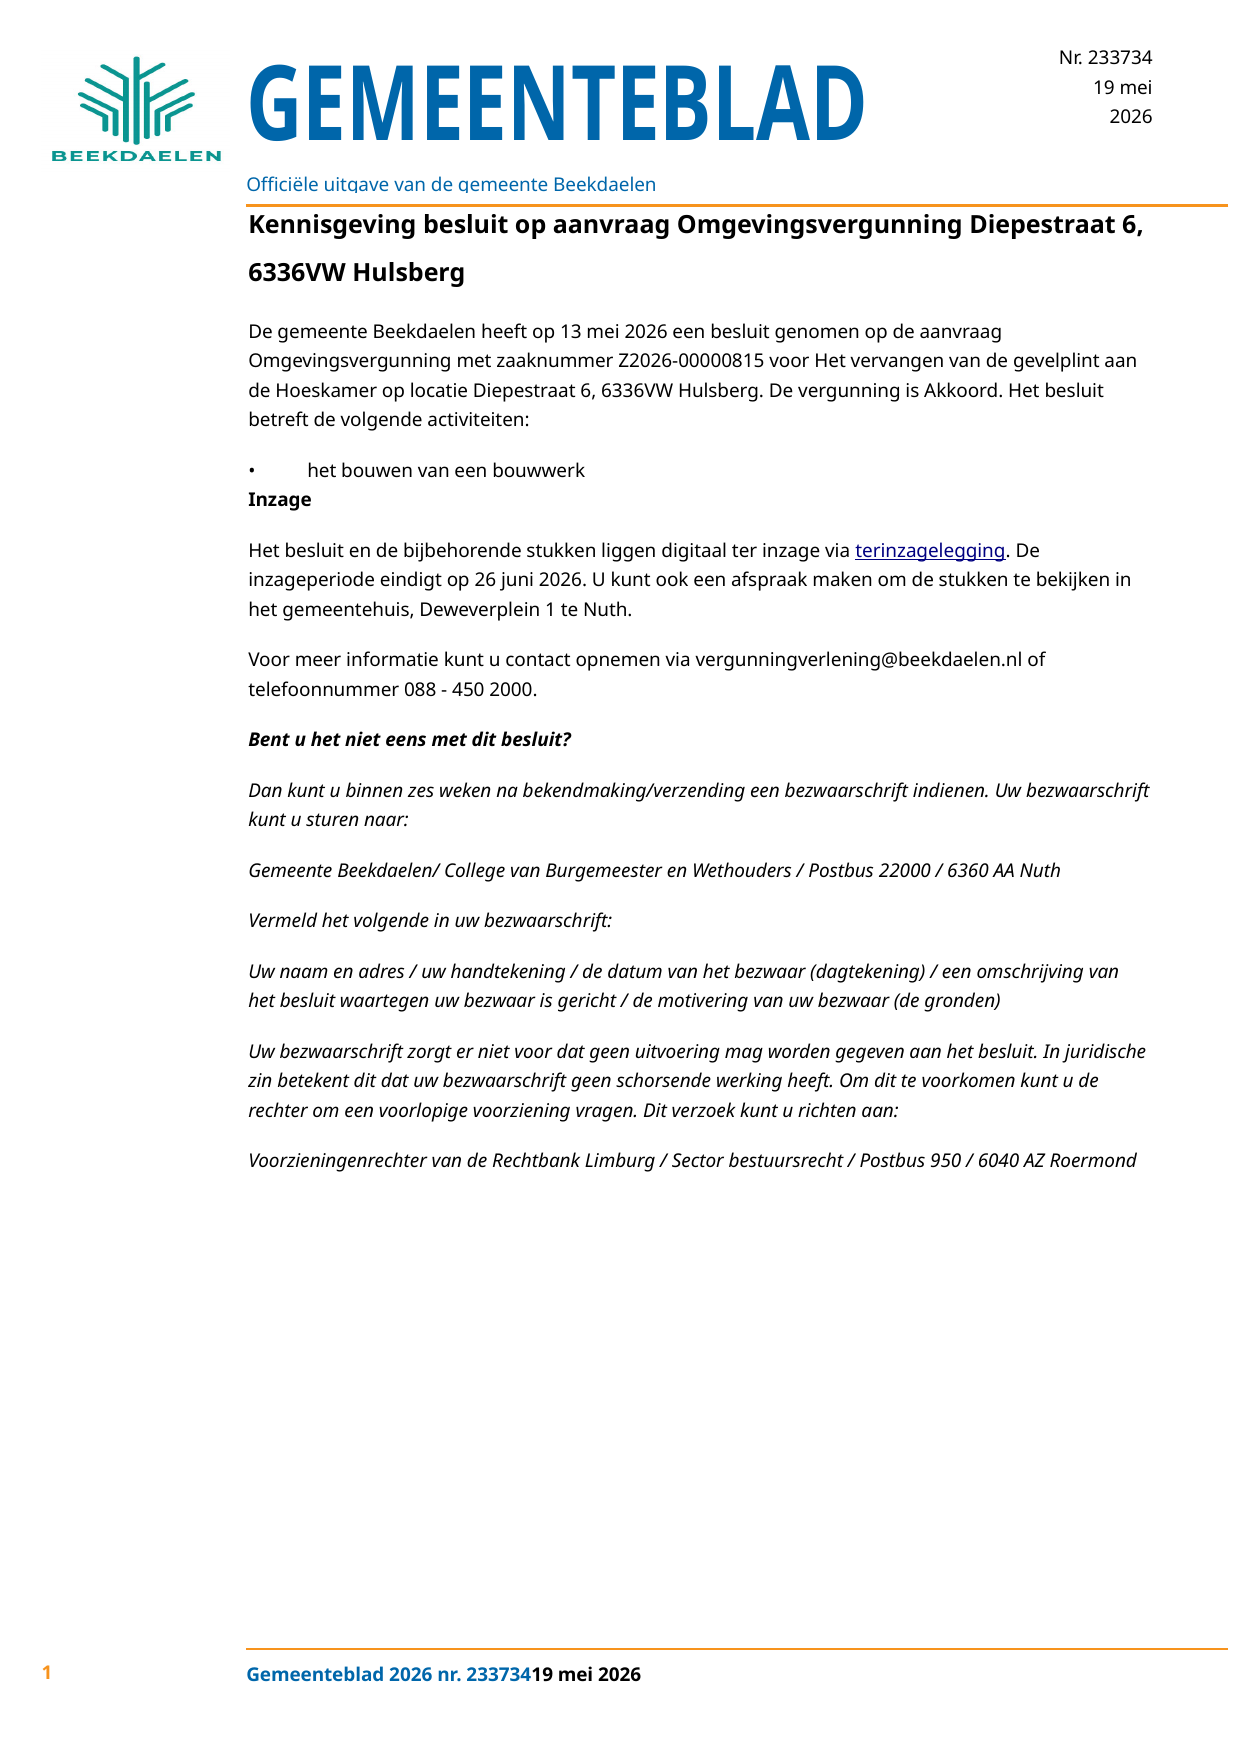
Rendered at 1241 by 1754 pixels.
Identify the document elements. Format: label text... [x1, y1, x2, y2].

text Voor meer informatie kunt u contact opnemen via vergunningverlening@beekdaelen.nl of telefoonnummer 088 - 450 2000. [248, 647, 1152, 702]
text Gemeente Beekdaelen/ College van Burgemeester en Wethouders / Postbus 22000 / 6360 AA Nuth [248, 857, 1152, 883]
text Het besluit en de bijbehorende stukken liggen digitaal ter inzage via terinzagelegging. De inzageperiode eindigt op 26 juni 2026. U kunt ook een afspraak maken om de stukken te bekijken in het gemeentehuis, Deweverplein 1 te Nuth. [248, 537, 1152, 622]
text De gemeente Beekdaelen heeft op 13 mei 2026 een besluit genomen op de aanvraag Omgevingsvergunning met zaaknummer Z2026-00000815 voor Het vervangen van de gevelplint aan de Hoeskamer op locatie Diepestraat 6, 6336VW Hulsberg. De vergunning is Akkoord. Het besluit betreft de volgende activiteiten: [248, 318, 1152, 432]
text Voorzieningenrechter van de Rechtbank Limburg / Sector bestuursrecht / Postbus 950 / 6040 AZ Roermond [248, 1147, 1152, 1173]
text Kennisgeving besluit op aanvraag Omgevingsvergunning Diepestraat 6, 6336VW Hulsberg [248, 207, 1152, 288]
text Bent u het niet eens met dit besluit? [248, 727, 1152, 752]
text Inzage [248, 487, 1152, 512]
text Dan kunt u binnen zes weken na bekendmaking/verzending een bezwaarschrift indienen. Uw bezwaarschrift kunt u sturen naar: [248, 777, 1152, 832]
text Uw naam en adres / uw handtekening / de datum van het bezwaar (dagtekening) / een omschrijving van het besluit waartegen uw bezwaar is gericht / de motivering van uw bezwaar (de gronden) [248, 958, 1152, 1013]
list het bouwen van een bouwwerk [248, 457, 1152, 483]
text Vermeld het volgende in uw bezwaarschrift: [248, 907, 1152, 933]
text Uw bezwaarschrift zorgt er niet voor dat geen uitvoering mag worden gegeven aan het besluit. In juridische zin betekent dit dat uw bezwaarschrift geen schorsende werking heeft. Om dit te voorkomen kunt u de rechter om een voorlopige voorziening vragen. Dit verzoek kunt u richten aan: [248, 1038, 1152, 1123]
picture [41, 47, 231, 172]
